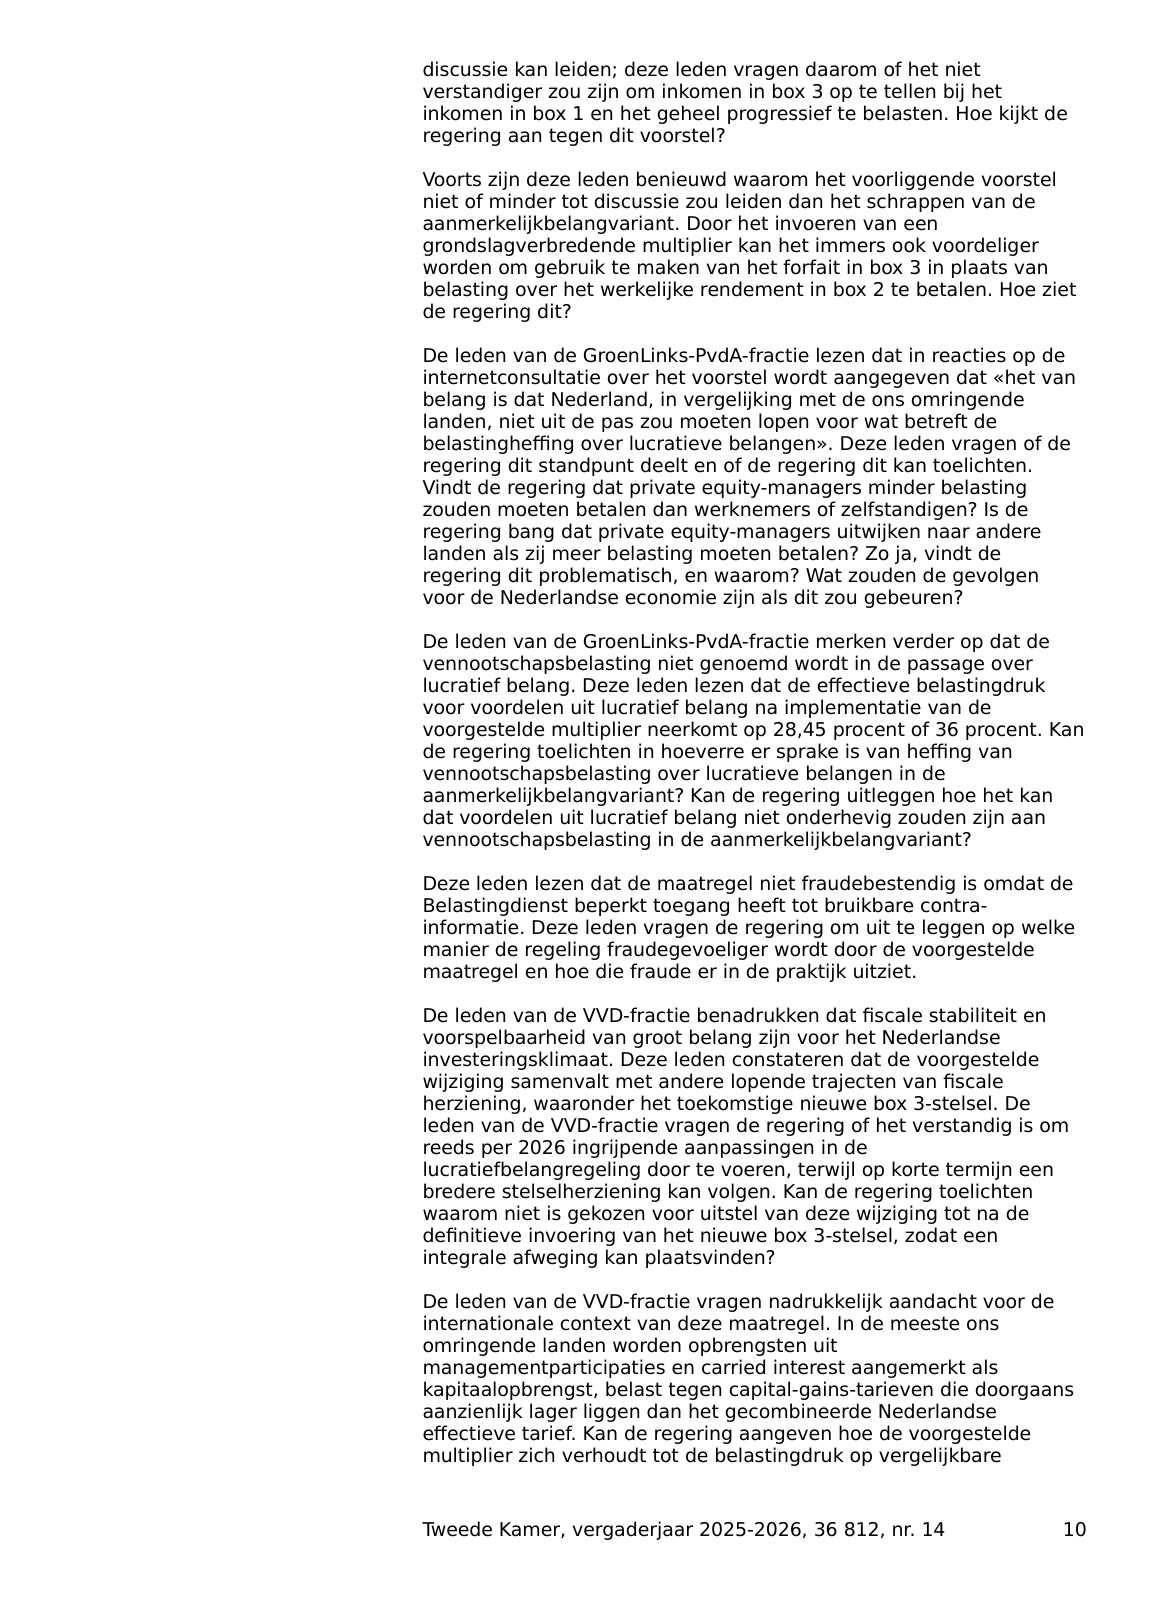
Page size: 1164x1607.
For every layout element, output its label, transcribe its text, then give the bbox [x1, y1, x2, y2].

text Voorts zijn deze leden benieuwd waarom het voorliggende voorstel niet of minder tot discussie zou leiden dan het schrappen van de aanmerkelijkbelangvariant. Door het invoeren van een grondslagverbredende multiplier kan het immers ook voordeliger worden om gebruik te maken van het forfait in box 3 in plaats van belasting over het werkelijke rendement in box 2 te betalen. Hoe ziet de regering dit? [422, 169, 1087, 323]
text De leden van de GroenLinks-PvdA-fractie lezen dat in reacties op de internetconsultatie over het voorstel wordt aangegeven dat «het van belang is dat Nederland, in vergelijking met de ons omringende landen, niet uit de pas zou moeten lopen voor wat betreft de belastingheffing over lucratieve belangen». Deze leden vragen of de regering dit standpunt deelt en of de regering dit kan toelichten. Vindt de regering dat private equity-managers minder belasting zouden moeten betalen dan werknemers of zelfstandigen? Is de regering bang dat private equity-managers uitwijken naar andere landen als zij meer belasting moeten betalen? Zo ja, vindt de regering dit problematisch, en waarom? Wat zouden de gevolgen voor de Nederlandse economie zijn als dit zou gebeuren? [422, 345, 1087, 609]
text Deze leden lezen dat de maatregel niet fraudebestendig is omdat de Belastingdienst beperkt toegang heeft tot bruikbare contra-informatie. Deze leden vragen de regering om uit te leggen op welke manier de regeling fraudegevoeliger wordt door de voorgestelde maatregel en hoe die fraude er in de praktijk uitziet. [422, 873, 1087, 983]
text discussie kan leiden; deze leden vragen daarom of het niet verstandiger zou zijn om inkomen in box 3 op te tellen bij het inkomen in box 1 en het geheel progressief te belasten. Hoe kijkt de regering aan tegen dit voorstel? [422, 59, 1087, 147]
text De leden van de VVD-fractie vragen nadrukkelijk aandacht voor de internationale context van deze maatregel. In de meeste ons omringende landen worden opbrengsten uit managementparticipaties en carried interest aangemerkt als kapitaalopbrengst, belast tegen capital-gains-tarieven die doorgaans aanzienlijk lager liggen dan het gecombineerde Nederlandse effectieve tarief. Kan de regering aangeven hoe de voorgestelde multiplier zich verhoudt tot de belastingdruk op vergelijkbare [422, 1291, 1087, 1467]
text De leden van de VVD-fractie benadrukken dat fiscale stabiliteit en voorspelbaarheid van groot belang zijn voor het Nederlandse investeringsklimaat. Deze leden constateren dat de voorgestelde wijziging samenvalt met andere lopende trajecten van fiscale herziening, waaronder het toekomstige nieuwe box 3-stelsel. De leden van de VVD-fractie vragen de regering of het verstandig is om reeds per 2026 ingrijpende aanpassingen in de lucratiefbelangregeling door te voeren, terwijl op korte termijn een bredere stelselherziening kan volgen. Kan de regering toelichten waarom niet is gekozen voor uitstel van deze wijziging tot na de definitieve invoering van het nieuwe box 3-stelsel, zodat een integrale afweging kan plaatsvinden? [422, 1005, 1087, 1269]
text De leden van de GroenLinks-PvdA-fractie merken verder op dat de vennootschapsbelasting niet genoemd wordt in de passage over lucratief belang. Deze leden lezen dat de effectieve belastingdruk voor voordelen uit lucratief belang na implementatie van de voorgestelde multiplier neerkomt op 28,45 procent of 36 procent. Kan de regering toelichten in hoeverre er sprake is van heffing van vennootschapsbelasting over lucratieve belangen in de aanmerkelijkbelangvariant? Kan de regering uitleggen hoe het kan dat voordelen uit lucratief belang niet onderhevig zouden zijn aan vennootschapsbelasting in de aanmerkelijkbelangvariant? [422, 631, 1087, 851]
